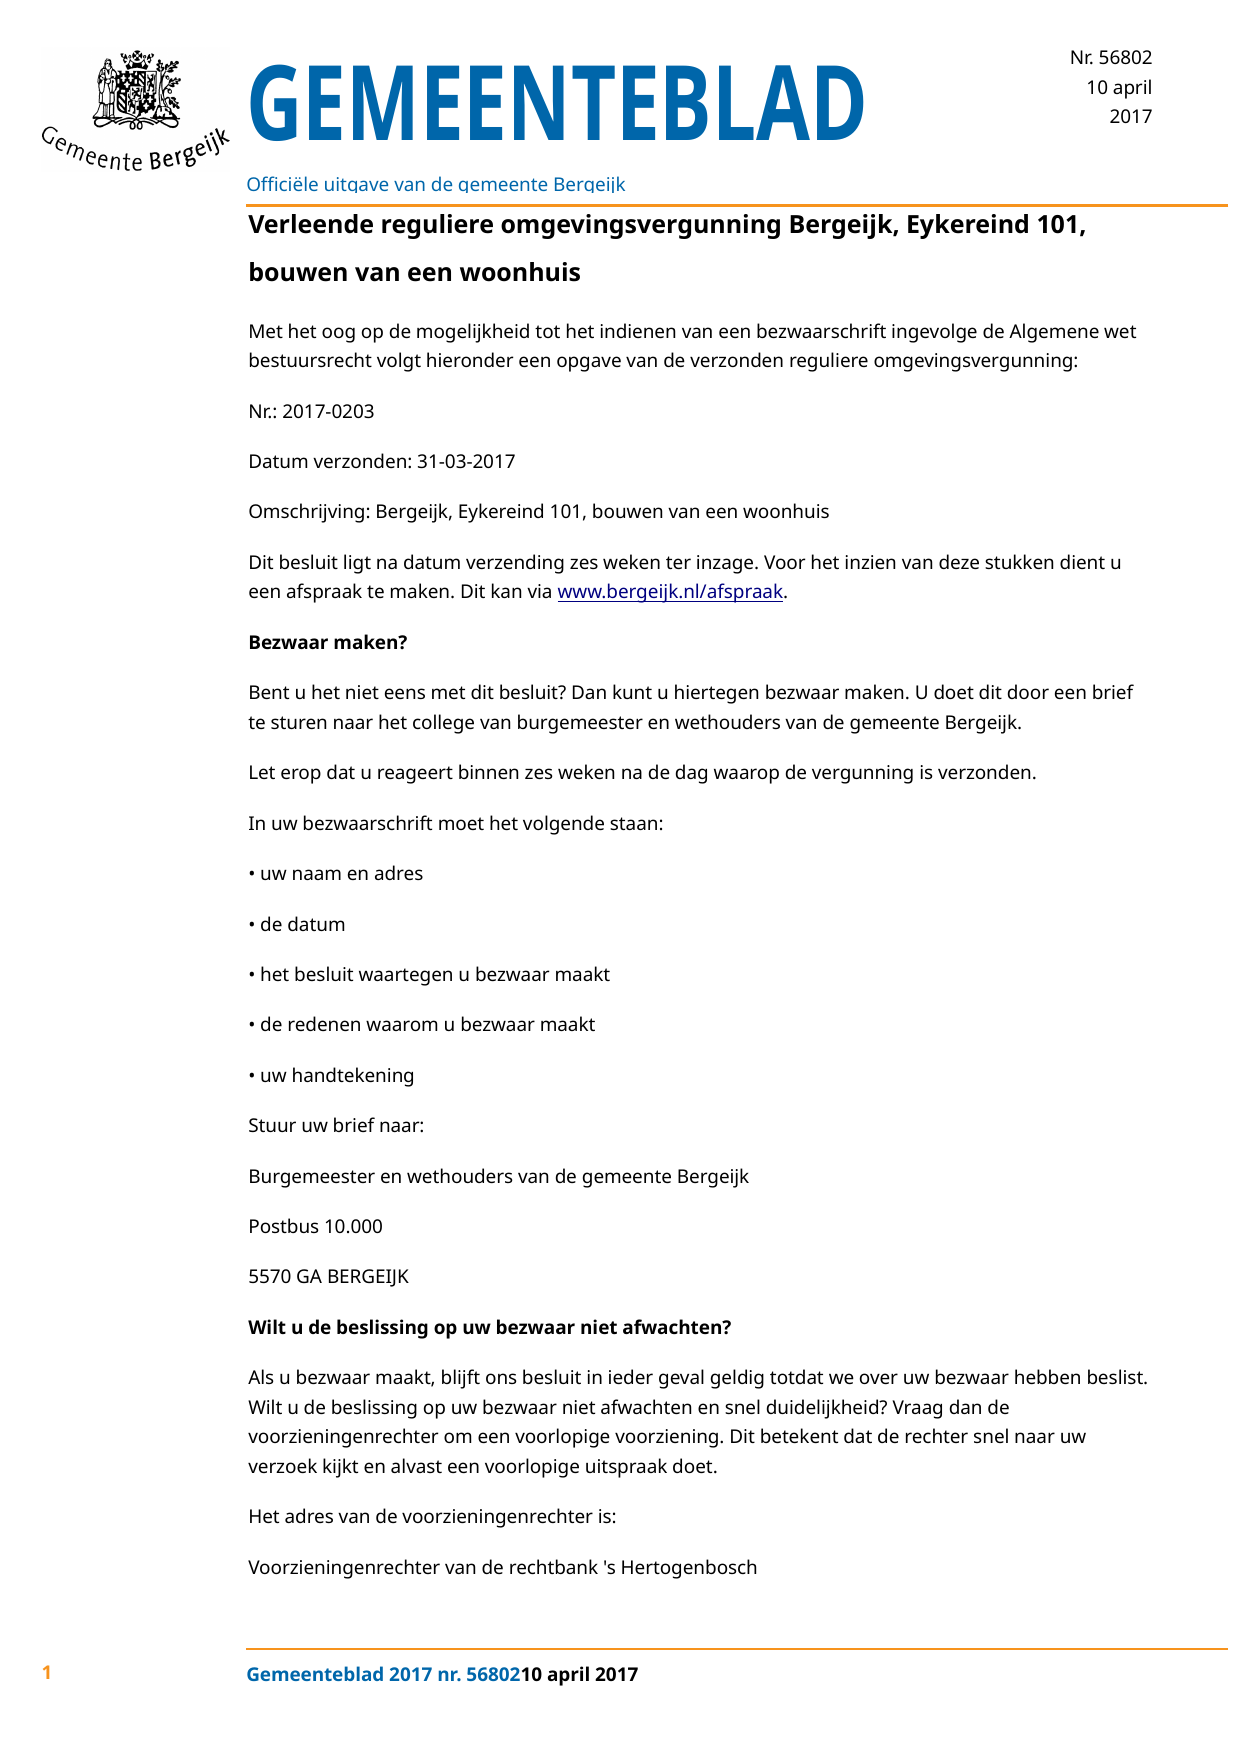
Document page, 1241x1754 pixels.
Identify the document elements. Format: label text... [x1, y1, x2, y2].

text Postbus 10.000 [248, 1213, 1152, 1239]
text Verleende reguliere omgevingsvergunning Bergeijk, Eykereind 101, bouwen van een woonhuis [248, 207, 1152, 288]
text • de datum [248, 911, 1152, 937]
text Let erop dat u reageert binnen zes weken na de dag waarop de vergunning is verzonden. [248, 759, 1152, 785]
text Bent u het niet eens met dit besluit? Dan kunt u hiertegen bezwaar maken. U doet dit door een brief te sturen naar het college van burgemeester en wethouders van de gemeente Bergeijk. [248, 679, 1152, 735]
text • uw handtekening [248, 1062, 1152, 1088]
text • de redenen waarom u bezwaar maakt [248, 1012, 1152, 1037]
text Met het oog op de mogelijkheid tot het indienen van een bezwaarschrift ingevolge de Algemene wet bestuursrecht volgt hieronder een opgave van de verzonden reguliere omgevingsvergunning: [248, 318, 1152, 373]
text Dit besluit ligt na datum verzending zes weken ter inzage. Voor het inzien van deze stukken dient u een afspraak te maken. Dit kan via www.bergeijk.nl/afspraak. [248, 549, 1152, 604]
text Burgemeester en wethouders van de gemeente Bergeijk [248, 1163, 1152, 1189]
text Bezwaar maken? [248, 629, 1152, 655]
text Voorzieningenrechter van de rechtbank 's Hertogenbosch [248, 1554, 1152, 1580]
text Als u bezwaar maakt, blijft ons besluit in ieder geval geldig totdat we over uw bezwaar hebben beslist. Wilt u de beslissing op uw bezwaar niet afwachten en snel duidelijkheid? Vraag dan de voorzieningenrechter om een voorlopige voorziening. Dit betekent dat de rechter snel naar uw verzoek kijkt en alvast een voorlopige uitspraak doet. [248, 1364, 1152, 1479]
text Wilt u de beslissing op uw bezwaar niet afwachten? [248, 1314, 1152, 1340]
text Het adres van de voorzieningenrechter is: [248, 1504, 1152, 1529]
text Nr.: 2017-0203 [248, 398, 1152, 424]
text • het besluit waartegen u bezwaar maakt [248, 961, 1152, 987]
text Omschrijving: Bergeijk, Eykereind 101, bouwen van een woonhuis [248, 499, 1152, 524]
text 5570 GA BERGEIJK [248, 1264, 1152, 1289]
picture [41, 47, 231, 172]
text Stuur uw brief naar: [248, 1112, 1152, 1138]
text Datum verzonden: 31-03-2017 [248, 448, 1152, 474]
text In uw bezwaarschrift moet het volgende staan: [248, 810, 1152, 836]
text • uw naam en adres [248, 860, 1152, 886]
